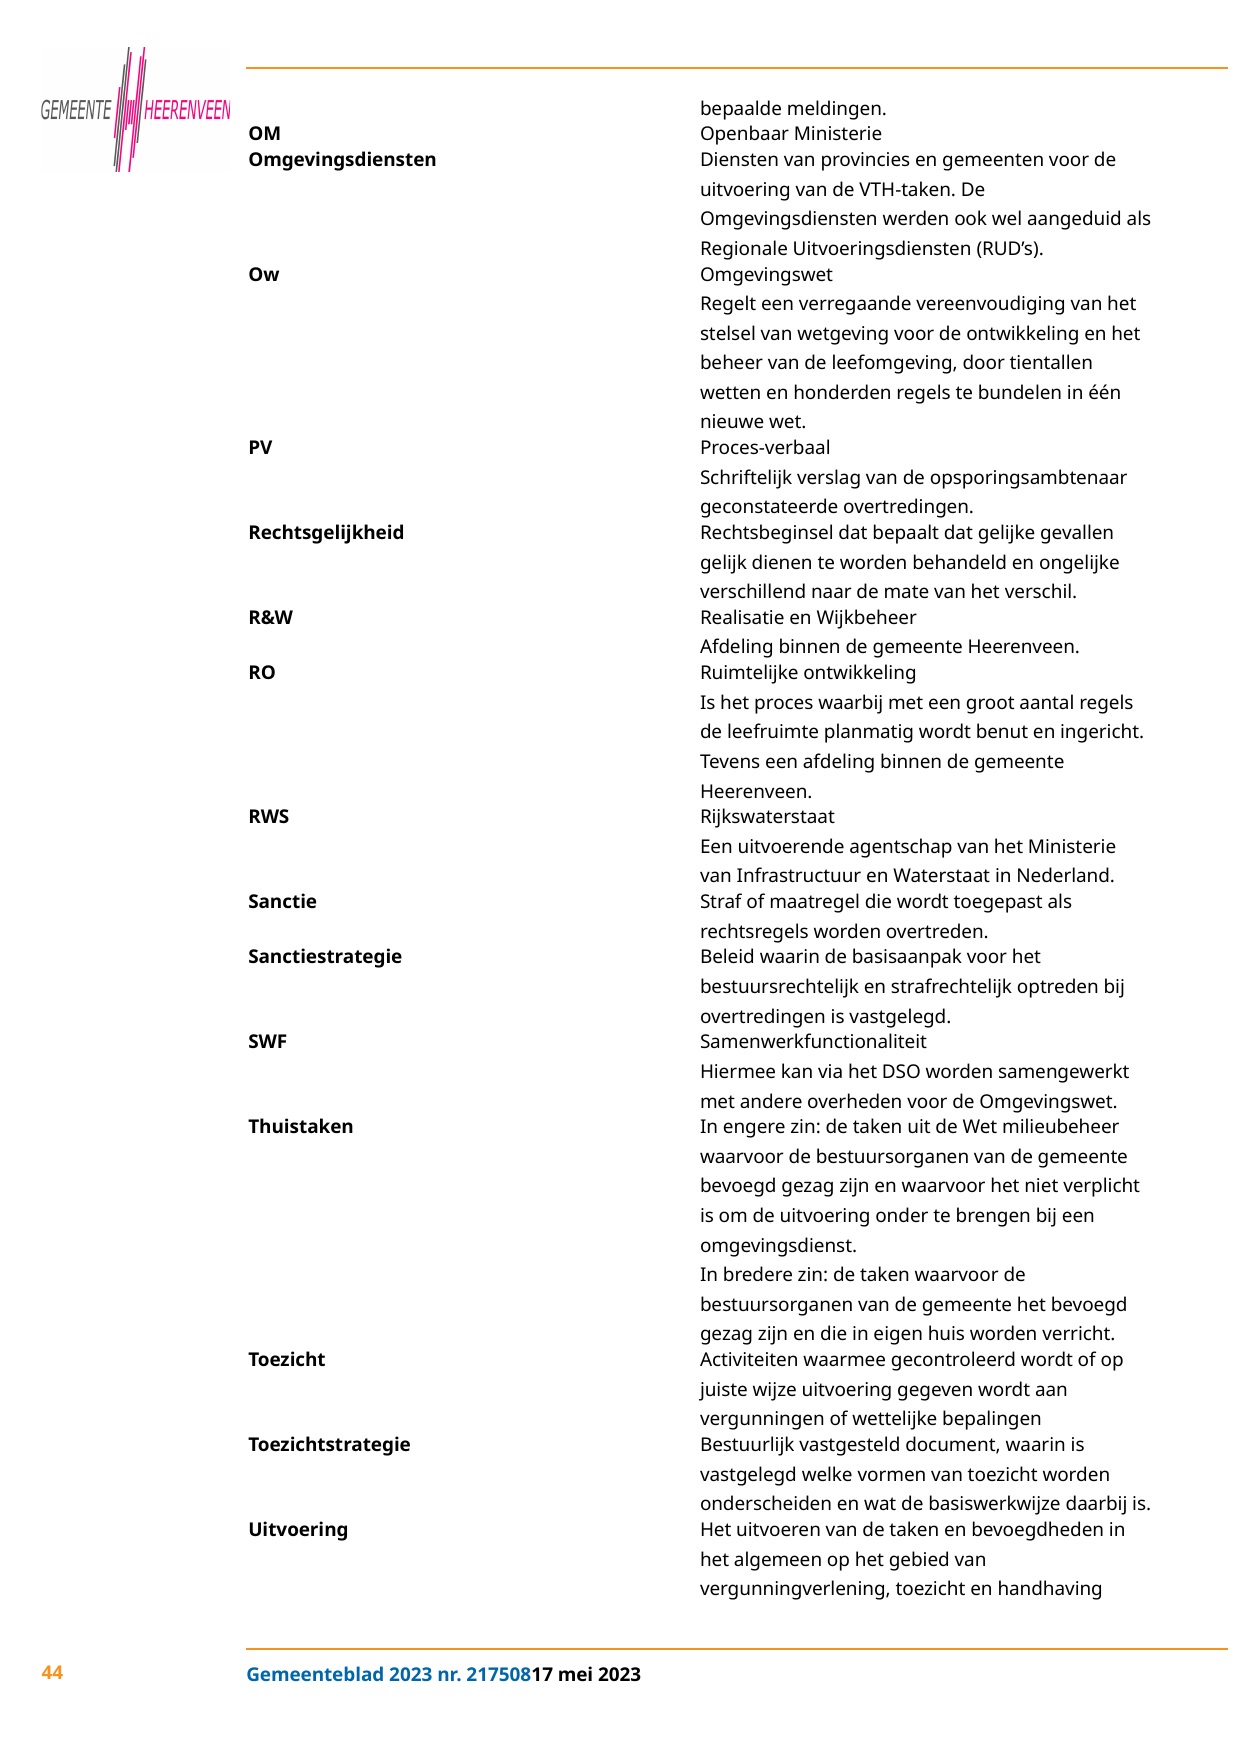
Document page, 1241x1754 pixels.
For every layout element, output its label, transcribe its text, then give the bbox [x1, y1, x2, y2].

table_cell Openbaar Ministerie [700, 121, 1152, 146]
table_cell Thuistaken [248, 1114, 700, 1346]
table_cell Realisatie en Wijkbeheer Afdeling binnen de gemeente Heerenveen. [700, 604, 1152, 659]
table_cell Rechtsbeginsel dat bepaalt dat gelijke gevallen gelijk dienen te worden behandeld en ongelijke verschillend naar de mate van het verschil. [700, 519, 1152, 604]
table_cell Omgevingswet Regelt een verregaande vereenvoudiging van het stelsel van wetgeving voor de ontwikkeling en het beheer van de leefomgeving, door tientallen wetten en honderden regels te bundelen in één nieuwe wet. [700, 261, 1152, 434]
table_cell Uitvoering [248, 1516, 700, 1601]
table_cell Het uitvoeren van de taken en bevoegdheden in het algemeen op het gebied van vergunningverlening, toezicht en handhaving [700, 1516, 1152, 1601]
picture [41, 47, 231, 172]
table_cell Beleid waarin de basisaanpak voor het bestuursrechtelijk en strafrechtelijk optreden bij overtredingen is vastgelegd. [700, 944, 1152, 1029]
table_cell SWF [248, 1029, 700, 1113]
table_cell Sanctiestrategie [248, 944, 700, 1029]
table_cell Samenwerkfunctionaliteit Hiermee kan via het DSO worden samengewerkt met andere overheden voor de Omgevingswet. [700, 1029, 1152, 1113]
table_cell Omgevingsdiensten [248, 146, 700, 261]
table_cell [248, 95, 700, 121]
table_cell Diensten van provincies en gemeenten voor de uitvoering van de VTH-taken. De Omgevingsdiensten werden ook wel aangeduid als Regionale Uitvoeringsdiensten (RUD’s). [700, 146, 1152, 261]
table_cell Activiteiten waarmee gecontroleerd wordt of op juiste wijze uitvoering gegeven wordt aan vergunningen of wettelijke bepalingen [700, 1346, 1152, 1431]
table_cell Toezicht [248, 1346, 700, 1431]
table_cell In engere zin: de taken uit de Wet milieubeheer waarvoor de bestuursorganen van de gemeente bevoegd gezag zijn en waarvoor het niet verplicht is om de uitvoering onder te brengen bij een omgevingsdienst. In bredere zin: de taken waarvoor de bestuursorganen van de gemeente het bevoegd gezag zijn en die in eigen huis worden verricht. [700, 1114, 1152, 1346]
table_cell Ow [248, 261, 700, 434]
table_cell RO [248, 660, 700, 803]
table_cell Bestuurlijk vastgesteld document, waarin is vastgelegd welke vormen van toezicht worden onderscheiden en wat de basiswerkwijze daarbij is. [700, 1431, 1152, 1516]
table_cell Sanctie [248, 889, 700, 944]
table_cell RWS [248, 804, 700, 888]
table_cell PV [248, 434, 700, 519]
table_cell Straf of maatregel die wordt toegepast als rechtsregels worden overtreden. [700, 889, 1152, 944]
table_cell Toezichtstrategie [248, 1431, 700, 1516]
table_cell Ruimtelijke ontwikkeling Is het proces waarbij met een groot aantal regels de leefruimte planmatig wordt benut en ingericht. Tevens een afdeling binnen de gemeente Heerenveen. [700, 660, 1152, 803]
table_cell Rijkswaterstaat Een uitvoerende agentschap van het Ministerie van Infrastructuur en Waterstaat in Nederland. [700, 804, 1152, 888]
table_cell OM [248, 121, 700, 146]
table_cell R&W [248, 604, 700, 659]
table_cell Rechtsgelijkheid [248, 519, 700, 604]
table_cell Proces-verbaal Schriftelijk verslag van de opsporingsambtenaar geconstateerde overtredingen. [700, 434, 1152, 519]
table_cell bepaalde meldingen. [700, 95, 1152, 121]
